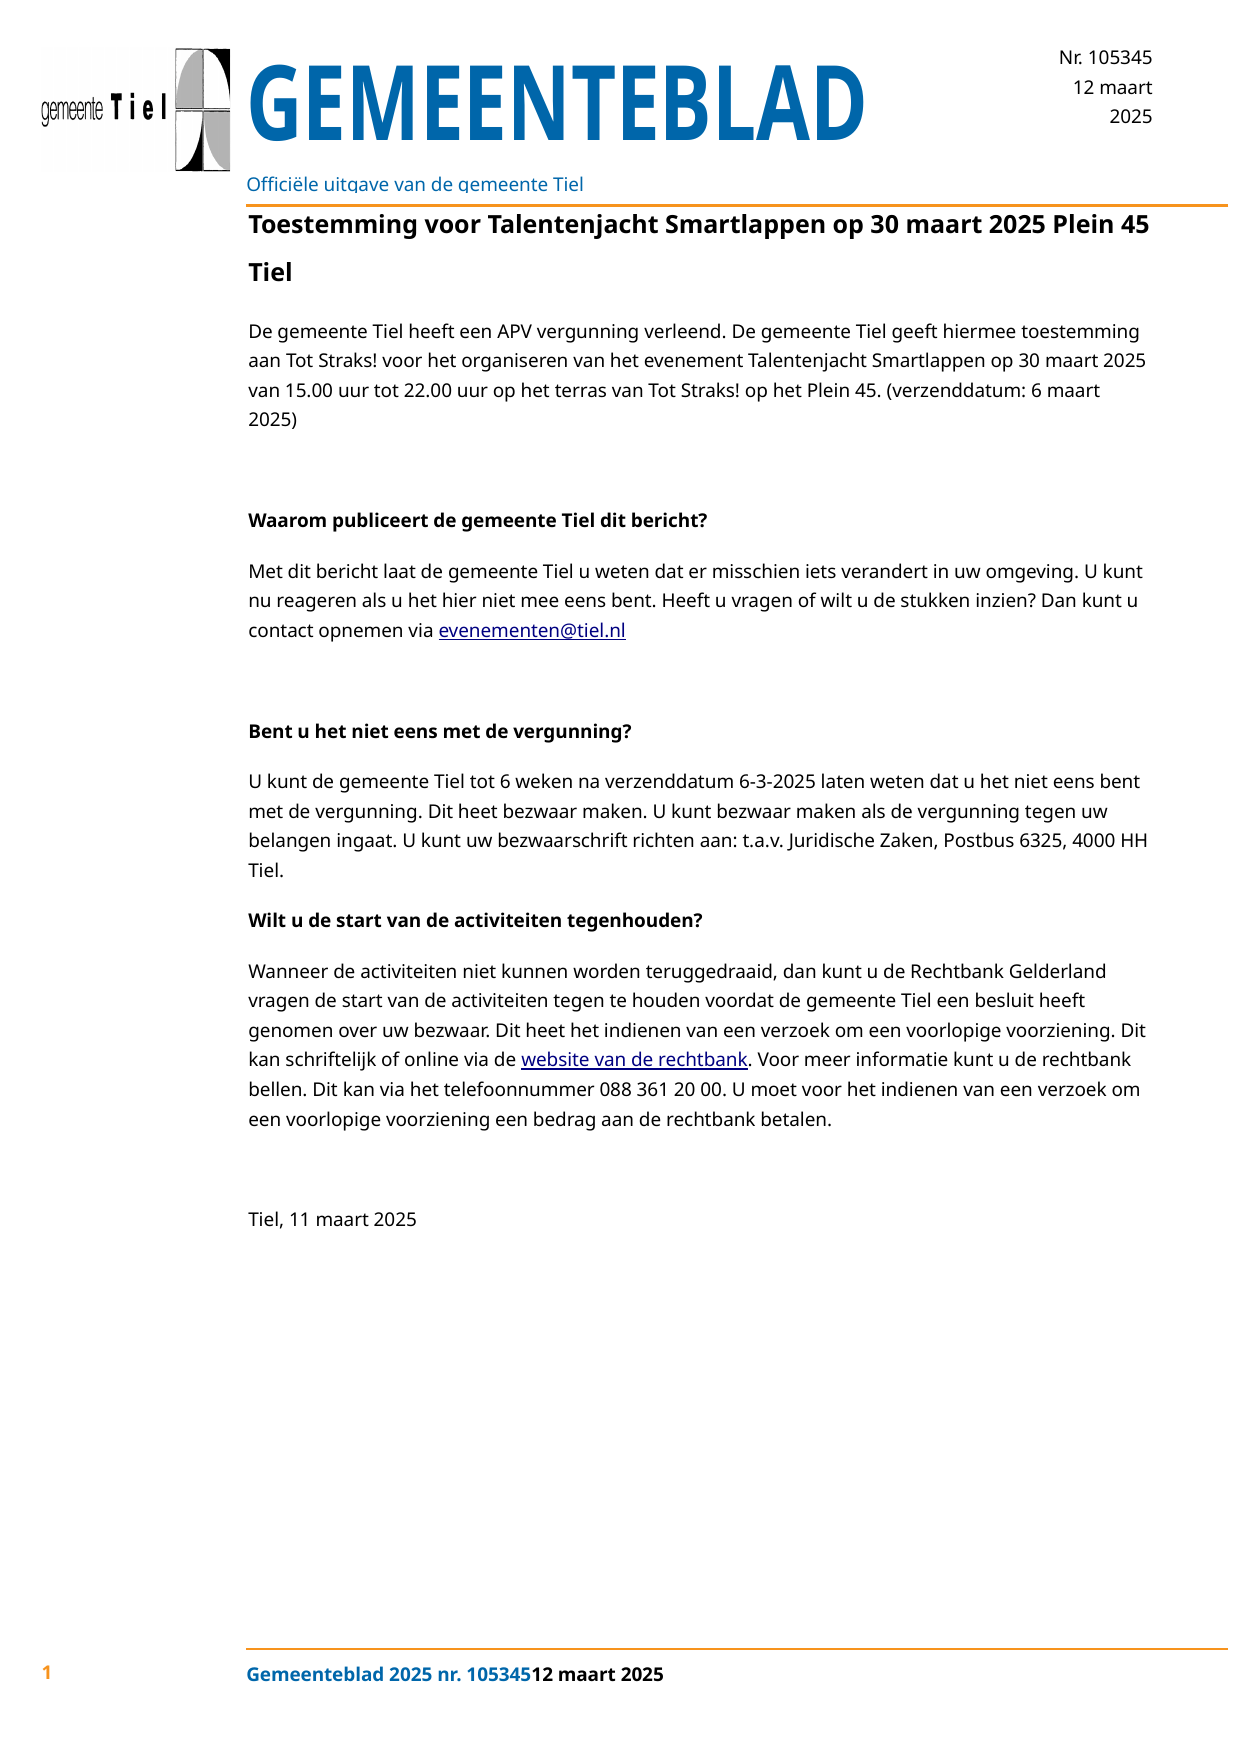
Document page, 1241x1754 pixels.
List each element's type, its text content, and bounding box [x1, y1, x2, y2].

text Wilt u de start van de activiteiten tegenhouden? [248, 907, 1152, 933]
text Met dit bericht laat de gemeente Tiel u weten dat er misschien iets verandert in uw omgeving. U kunt nu reageren als u het hier niet mee eens bent. Heeft u vragen of wilt u de stukken inzien? Dan kunt u contact opnemen via evenementen@tiel.nl [248, 558, 1152, 643]
text Bent u het niet eens met de vergunning? [248, 718, 1152, 744]
text Tiel, 11 maart 2025 [248, 1207, 1152, 1232]
text Waarom publiceert de gemeente Tiel dit bericht? [248, 507, 1152, 533]
text Toestemming voor Talentenjacht Smartlappen op 30 maart 2025 Plein 45 Tiel [248, 207, 1152, 288]
picture [41, 47, 231, 172]
text Wanneer de activiteiten niet kunnen worden teruggedraaid, dan kunt u de Rechtbank Gelderland vragen de start van de activiteiten tegen te houden voordat de gemeente Tiel een besluit heeft genomen over uw bezwaar. Dit heet het indienen van een verzoek om een voorlopige voorziening. Dit kan schriftelijk of online via de website van de rechtbank. Voor meer informatie kunt u de rechtbank bellen. Dit kan via het telefoonnummer 088 361 20 00. U moet voor het indienen van een verzoek om een voorlopige voorziening een bedrag aan de rechtbank betalen. [248, 958, 1152, 1132]
text U kunt de gemeente Tiel tot 6 weken na verzenddatum 6-3-2025 laten weten dat u het niet eens bent met de vergunning. Dit heet bezwaar maken. U kunt bezwaar maken als de vergunning tegen uw belangen ingaat. U kunt uw bezwaarschrift richten aan: t.a.v. Juridische Zaken, Postbus 6325, 4000 HH Tiel. [248, 768, 1152, 883]
text De gemeente Tiel heeft een APV vergunning verleend. De gemeente Tiel geeft hiermee toestemming aan Tot Straks! voor het organiseren van het evenement Talentenjacht Smartlappen op 30 maart 2025 van 15.00 uur tot 22.00 uur op het terras van Tot Straks! op het Plein 45. (verzenddatum: 6 maart 2025) [248, 318, 1152, 432]
